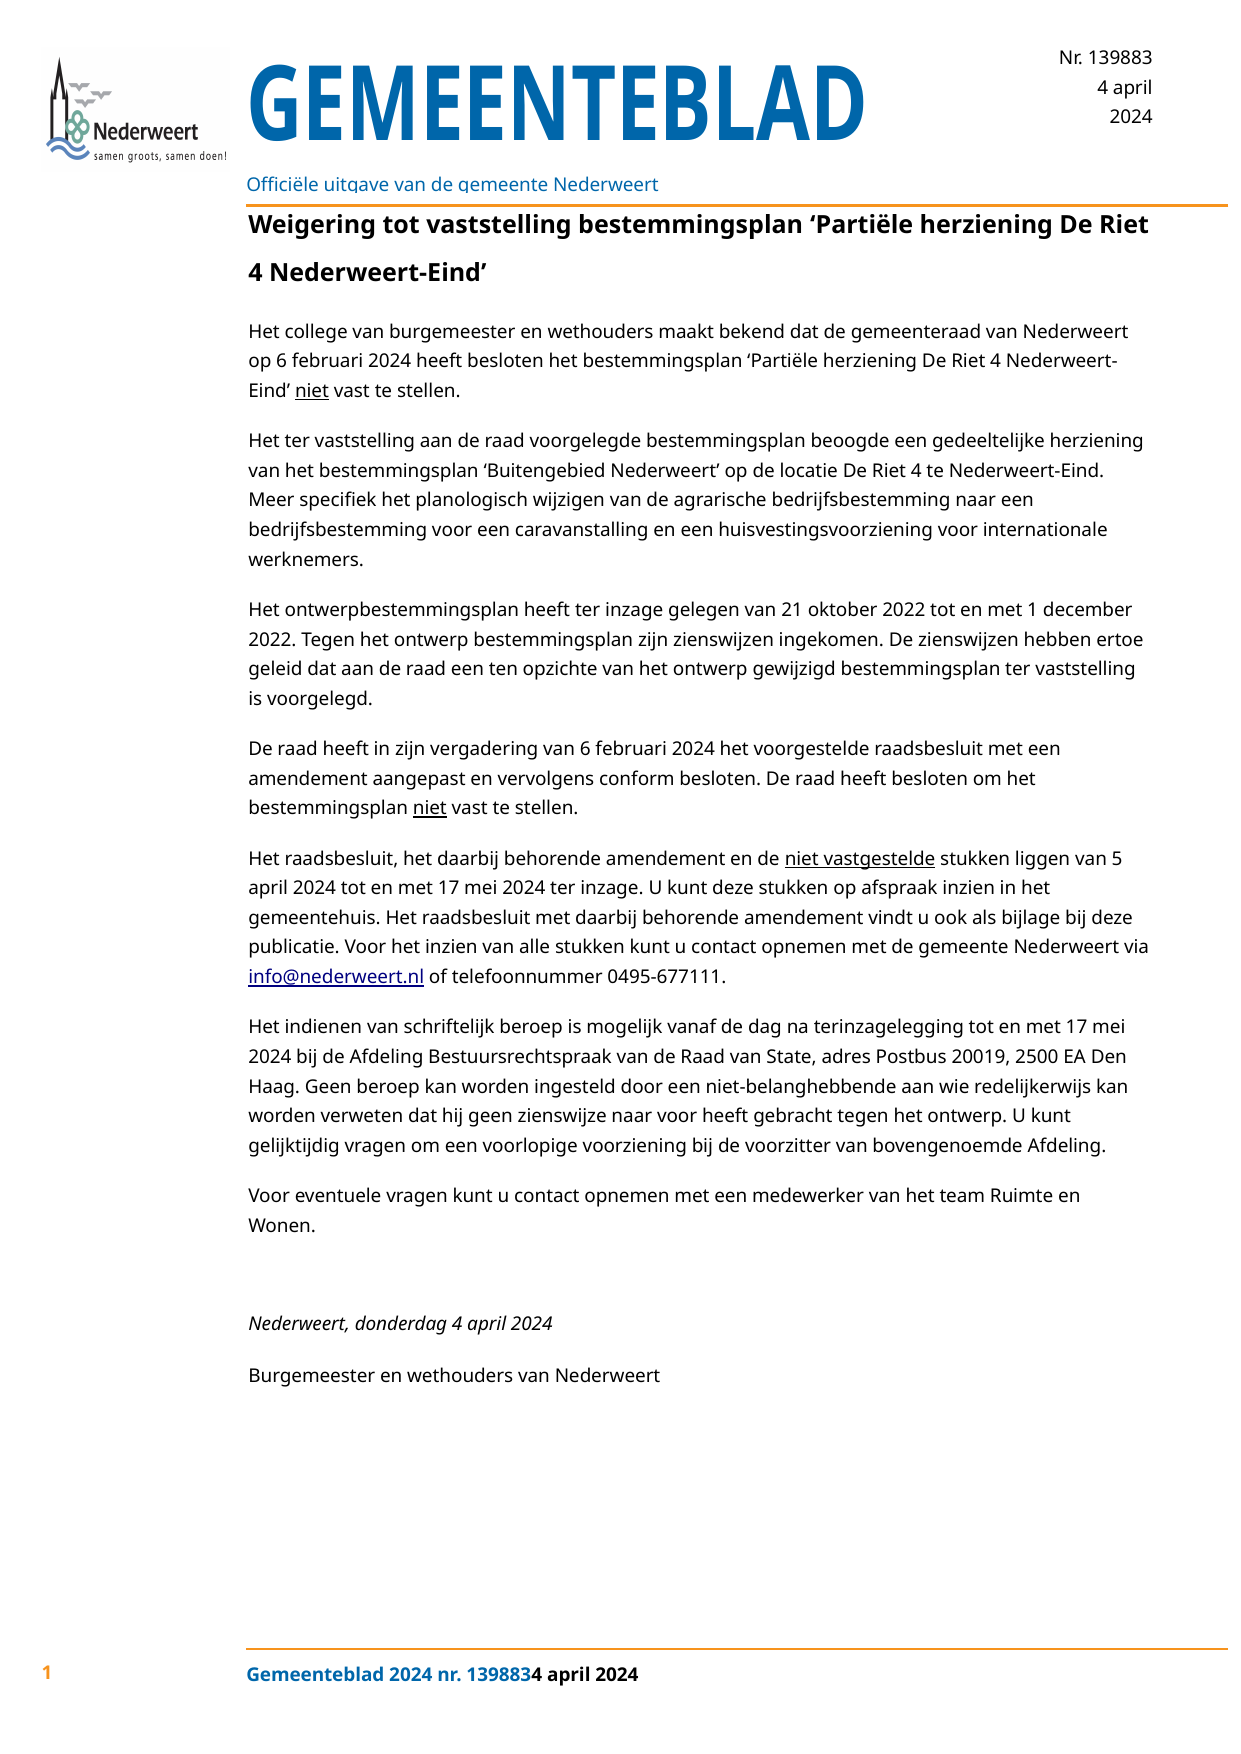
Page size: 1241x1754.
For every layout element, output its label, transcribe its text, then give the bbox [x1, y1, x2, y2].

text Voor eventuele vragen kunt u contact opnemen met een medewerker van het team Ruimte en Wonen. [248, 1182, 1152, 1238]
picture [41, 47, 231, 172]
text Het raadsbesluit, het daarbij behorende amendement en de niet vastgestelde stukken liggen van 5 april 2024 tot en met 17 mei 2024 ter inzage. U kunt deze stukken op afspraak inzien in het gemeentehuis. Het raadsbesluit met daarbij behorende amendement vindt u ook als bijlage bij deze publicatie. Voor het inzien van alle stukken kunt u contact opnemen met de gemeente Nederweert via info@nederweert.nl of telefoonnummer 0495-677111. [248, 845, 1152, 989]
text Nederweert, donderdag 4 april 2024 [248, 1310, 1152, 1336]
text Het ter vaststelling aan de raad voorgelegde bestemmingsplan beoogde een gedeeltelijke herziening van het bestemmingsplan ‘Buitengebied Nederweert’ op de locatie De Riet 4 te Nederweert-Eind. Meer specifiek het planologisch wijzigen van de agrarische bedrijfsbestemming naar een bedrijfsbestemming voor een caravanstalling en een huisvestingsvoorziening voor internationale werknemers. [248, 427, 1152, 572]
text Burgemeester en wethouders van Nederweert [248, 1362, 1152, 1387]
text Het ontwerpbestemmingsplan heeft ter inzage gelegen van 21 oktober 2022 tot en met 1 december 2022. Tegen het ontwerp bestemmingsplan zijn zienswijzen ingekomen. De zienswijzen hebben ertoe geleid dat aan de raad een ten opzichte van het ontwerp gewijzigd bestemmingsplan ter vaststelling is voorgelegd. [248, 596, 1152, 711]
text Weigering tot vaststelling bestemmingsplan ‘Partiële herziening De Riet 4 Nederweert-Eind’ [248, 207, 1152, 288]
text Het indienen van schriftelijk beroep is mogelijk vanaf de dag na terinzagelegging tot en met 17 mei 2024 bij de Afdeling Bestuursrechtspraak van de Raad van State, adres Postbus 20019, 2500 EA Den Haag. Geen beroep kan worden ingesteld door een niet-belanghebbende aan wie redelijkerwijs kan worden verweten dat hij geen zienswijze naar voor heeft gebracht tegen het ontwerp. U kunt gelijktijdig vragen om een voorlopige voorziening bij de voorzitter van bovengenoemde Afdeling. [248, 1014, 1152, 1158]
text Het college van burgemeester en wethouders maakt bekend dat de gemeenteraad van Nederweert op 6 februari 2024 heeft besloten het bestemmingsplan ‘Partiële herziening De Riet 4 Nederweert-Eind’ niet vast te stellen. [248, 318, 1152, 403]
text De raad heeft in zijn vergadering van 6 februari 2024 het voorgestelde raadsbesluit met een amendement aangepast en vervolgens conform besloten. De raad heeft besloten om het bestemmingsplan niet vast te stellen. [248, 735, 1152, 820]
